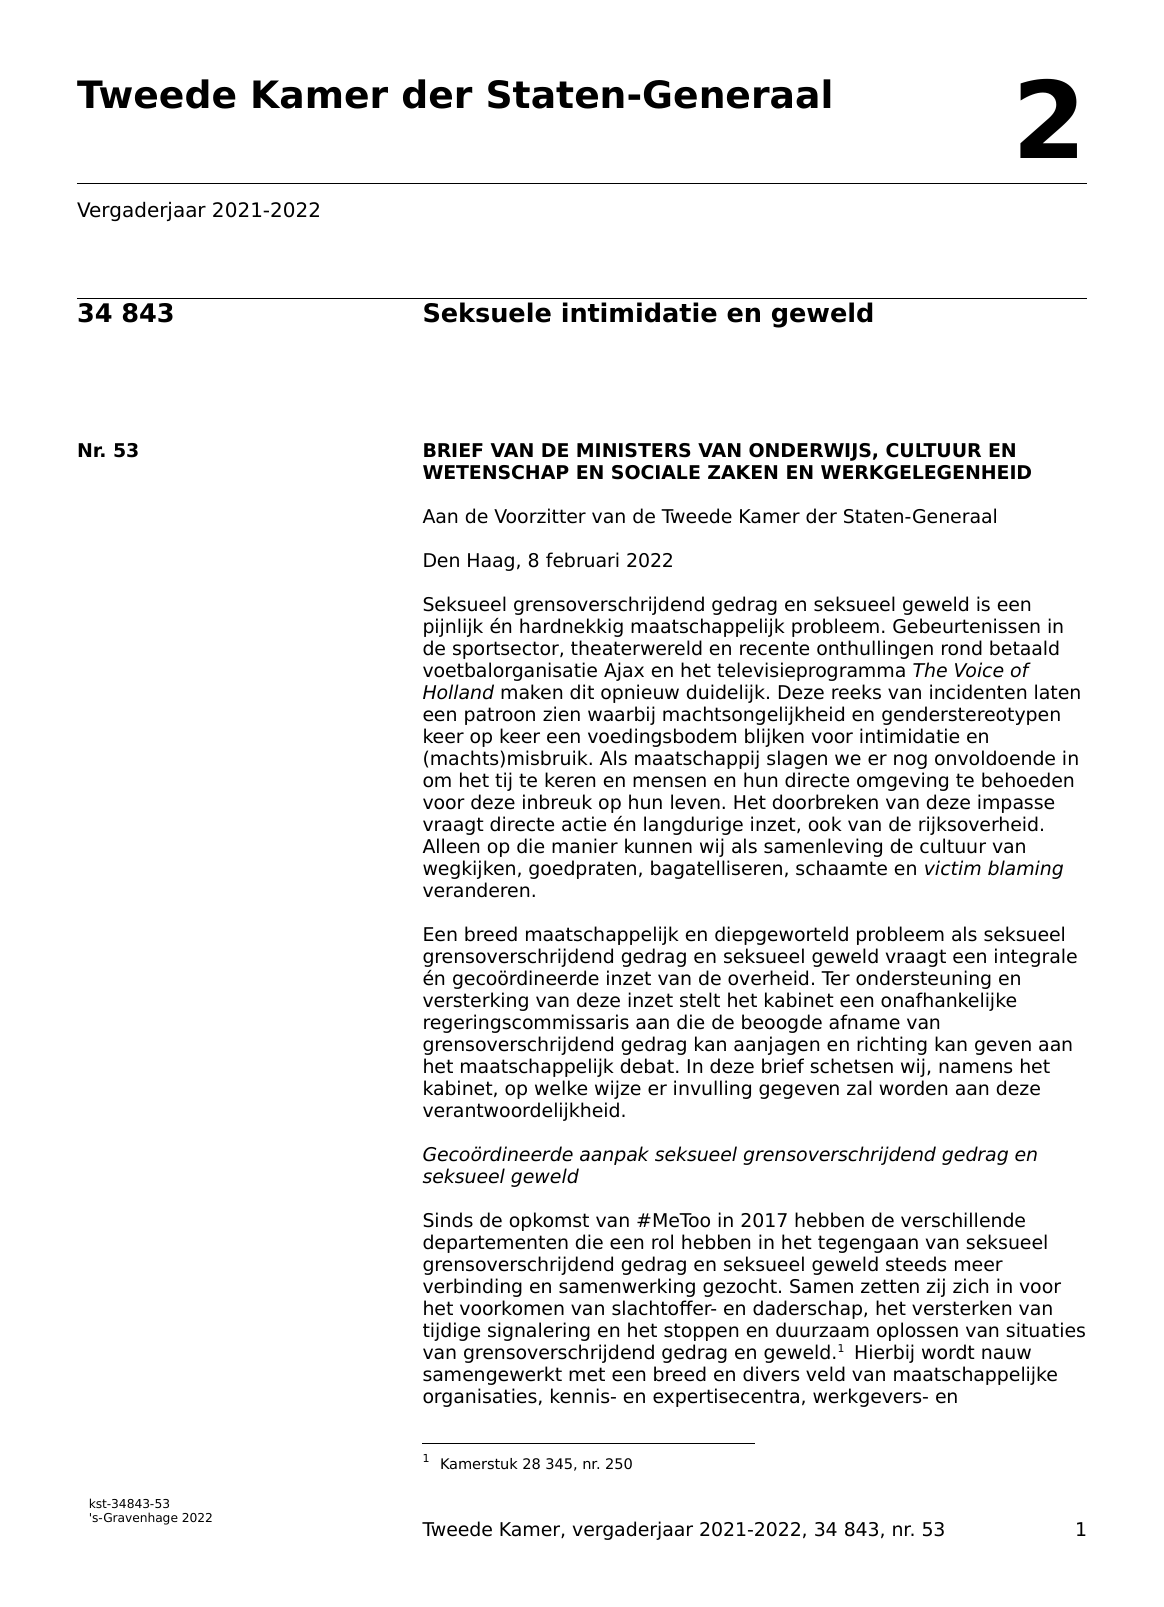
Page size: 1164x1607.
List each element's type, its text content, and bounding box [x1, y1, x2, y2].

subtitle Gecoördineerde aanpak seksueel grensoverschrijdend gedrag en seksueel geweld [422, 1144, 1087, 1188]
text Sinds de opkomst van #MeToo in 2017 hebben de verschillende departementen die een rol hebben in het tegengaan van seksueel grensoverschrijdend gedrag en seksueel geweld steeds meer verbinding en samenwerking gezocht. Samen zetten zij zich in voor het voorkomen van slachtoffer- en daderschap, het versterken van tijdige signalering en het stoppen en duurzaam oplossen van situaties van grensoverschrijdend gedrag en geweld. Hierbij wordt nauw samengewerkt met een breed en divers veld van maatschappelijke organisaties, kennis- en expertisecentra, werkgevers- en [422, 1210, 1087, 1408]
subtitle 34 843 Seksuele intimidatie en geweld [77, 299, 1087, 329]
table_cell Vergaderjaar 2021-2022 [77, 184, 1087, 298]
text Den Haag, 8 februari 2022 [422, 550, 1087, 572]
text Een breed maatschappelijk en diepgeworteld probleem als seksueel grensoverschrijdend gedrag en seksueel geweld vraagt een integrale én gecoördineerde inzet van de overheid. Ter ondersteuning en versterking van deze inzet stelt het kabinet een onafhankelijke regeringscommissaris aan die de beoogde afname van grensoverschrijdend gedrag kan aanjagen en richting kan geven aan het maatschappelijk debat. In deze brief schetsen wij, namens het kabinet, op welke wijze er invulling gegeven zal worden aan deze verantwoordelijkheid. [422, 924, 1087, 1122]
text kst-34843-53 [88, 1497, 323, 1511]
text Kamerstuk 28 345, nr. 250 [422, 1452, 1087, 1474]
subtitle Nr. 53 BRIEF VAN DE MINISTERS VAN ONDERWIJS, CULTUUR EN WETENSCHAP EN SOCIALE ZAKEN EN WERKGELEGENHEID [77, 440, 1087, 484]
text Aan de Voorzitter van de Tweede Kamer der Staten-Generaal [422, 506, 1087, 528]
table_header Tweede Kamer der Staten-Generaal [77, 59, 886, 183]
text 's-Gravenhage 2022 [88, 1511, 323, 1525]
table_header 2 [886, 59, 1087, 183]
text Seksueel grensoverschrijdend gedrag en seksueel geweld is een pijnlijk én hardnekkig maatschappelijk probleem. Gebeurtenissen in de sportsector, theaterwereld en recente onthullingen rond betaald voetbalorganisatie Ajax en het televisieprogramma The Voice of Holland maken dit opnieuw duidelijk. Deze reeks van incidenten laten een patroon zien waarbij machtsongelijkheid en genderstereotypen keer op keer een voedingsbodem blijken voor intimidatie en (machts)misbruik. Als maatschappij slagen we er nog onvoldoende in om het tij te keren en mensen en hun directe omgeving te behoeden voor deze inbreuk op hun leven. Het doorbreken van deze impasse vraagt directe actie én langdurige inzet, ook van de rijksoverheid. Alleen op die manier kunnen wij als samenleving de cultuur van wegkijken, goedpraten, bagatelliseren, schaamte en victim blaming veranderen. [422, 594, 1087, 902]
